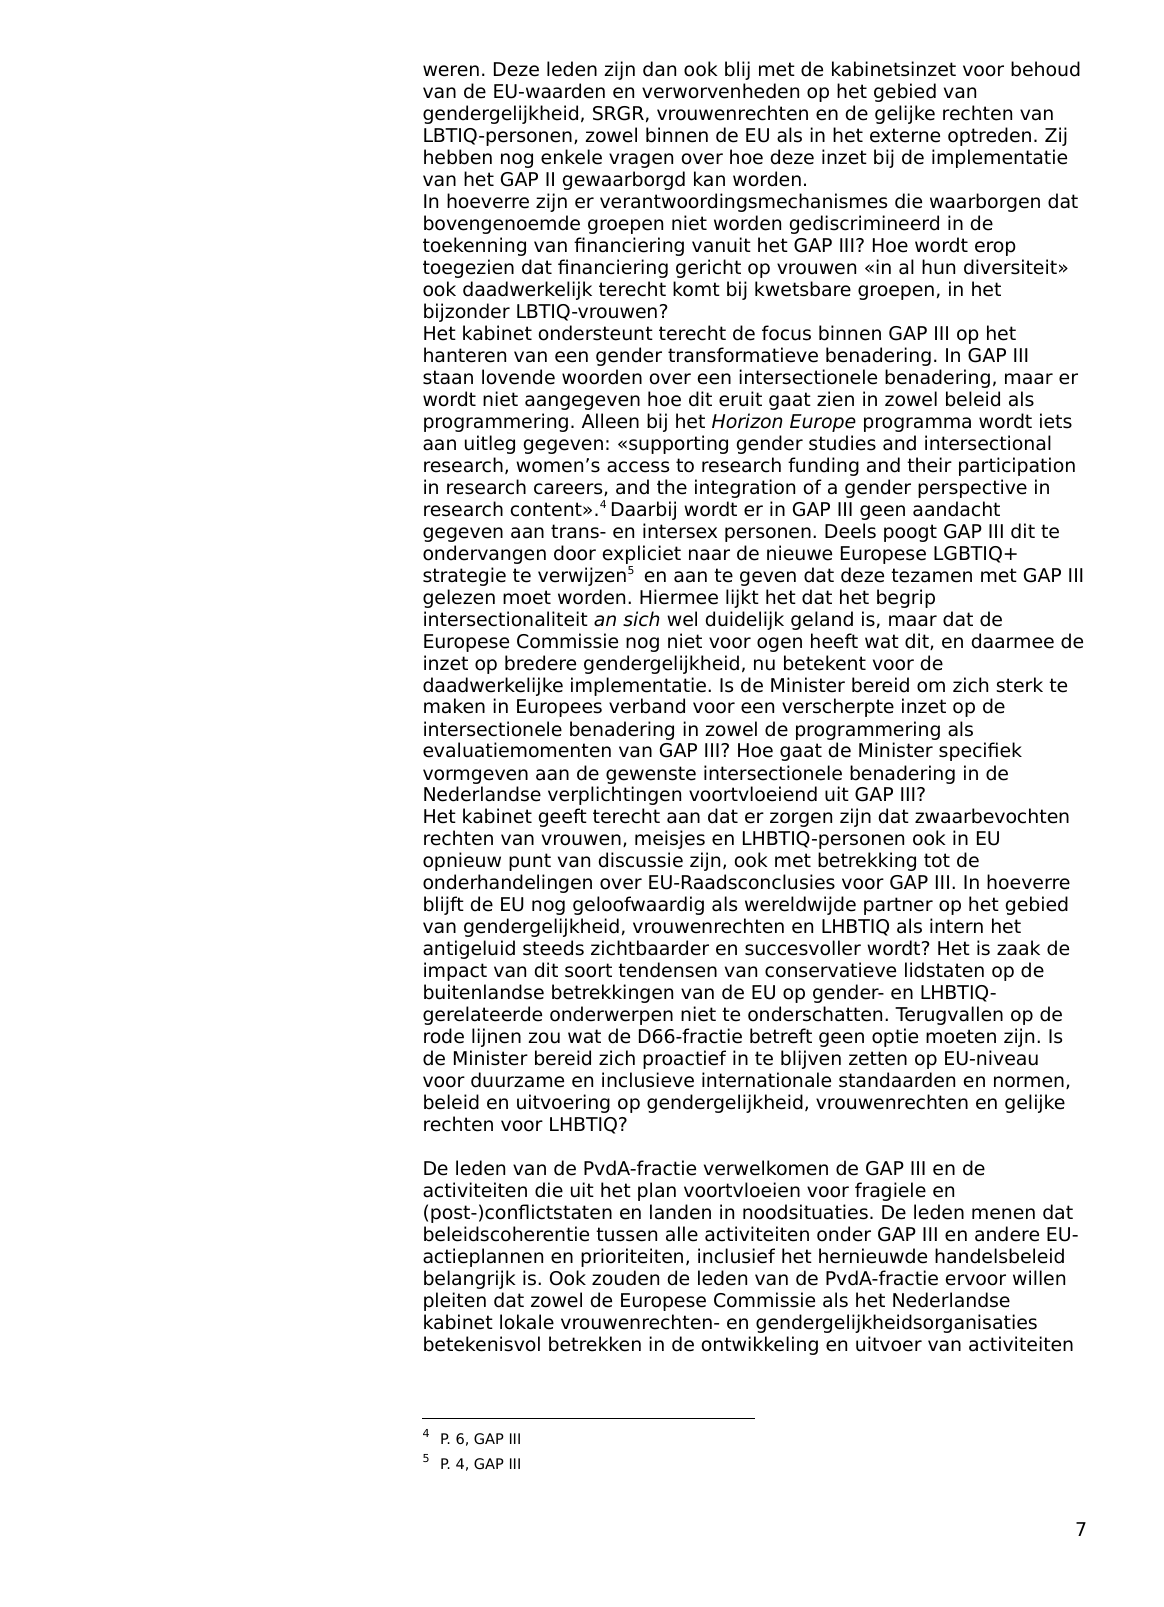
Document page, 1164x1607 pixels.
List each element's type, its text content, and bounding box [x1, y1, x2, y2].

text De leden van de PvdA-fractie verwelkomen de GAP III en de activiteiten die uit het plan voortvloeien voor fragiele en (post-)conflictstaten en landen in noodsituaties. De leden menen dat beleidscoherentie tussen alle activiteiten onder GAP III en andere EU-actieplannen en prioriteiten, inclusief het hernieuwde handelsbeleid belangrijk is. Ook zouden de leden van de PvdA-fractie ervoor willen pleiten dat zowel de Europese Commissie als het Nederlandse kabinet lokale vrouwenrechten- en gendergelijkheidsorganisaties betekenisvol betrekken in de ontwikkeling en uitvoer van activiteiten [422, 1158, 1087, 1356]
text P. 4, GAP III [422, 1452, 1087, 1474]
text Het kabinet geeft terecht aan dat er zorgen zijn dat zwaarbevochten rechten van vrouwen, meisjes en LHBTIQ-personen ook in EU opnieuw punt van discussie zijn, ook met betrekking tot de onderhandelingen over EU-Raadsconclusies voor GAP III. In hoeverre blijft de EU nog geloofwaardig als wereldwijde partner op het gebied van gendergelijkheid, vrouwenrechten en LHBTIQ als intern het antigeluid steeds zichtbaarder en succesvoller wordt? Het is zaak de impact van dit soort tendensen van conservatieve lidstaten op de buitenlandse betrekkingen van de EU op gender- en LHBTIQ-gerelateerde onderwerpen niet te onderschatten. Terugvallen op de rode lijnen zou wat de D66-fractie betreft geen optie moeten zijn. Is de Minister bereid zich proactief in te blijven zetten op EU-niveau voor duurzame en inclusieve internationale standaarden en normen, beleid en uitvoering op gendergelijkheid, vrouwenrechten en gelijke rechten voor LHBTIQ? [422, 806, 1087, 1136]
text In hoeverre zijn er verantwoordingsmechanismes die waarborgen dat bovengenoemde groepen niet worden gediscrimineerd in de toekenning van financiering vanuit het GAP III? Hoe wordt erop toegezien dat financiering gericht op vrouwen «in al hun diversiteit» ook daadwerkelijk terecht komt bij kwetsbare groepen, in het bijzonder LBTIQ-vrouwen? [422, 191, 1087, 323]
text P. 6, GAP III [422, 1427, 1087, 1449]
text Het kabinet ondersteunt terecht de focus binnen GAP III op het hanteren van een gender transformatieve benadering. In GAP III staan lovende woorden over een intersectionele benadering, maar er wordt niet aangegeven hoe dit eruit gaat zien in zowel beleid als programmering. Alleen bij het Horizon Europe programma wordt iets aan uitleg gegeven: «supporting gender studies and intersectional research, women’s access to research funding and their participation in research careers, and the integration of a gender perspective in research content».Daarbij wordt er in GAP III geen aandacht gegeven aan trans- en intersex personen. Deels poogt GAP III dit te ondervangen door expliciet naar de nieuwe Europese LGBTIQ+ strategie te verwijzen en aan te geven dat deze tezamen met GAP III gelezen moet worden. Hiermee lijkt het dat het begrip intersectionaliteit an sich wel duidelijk geland is, maar dat de Europese Commissie nog niet voor ogen heeft wat dit, en daarmee de inzet op bredere gendergelijkheid, nu betekent voor de daadwerkelijke implementatie. Is de Minister bereid om zich sterk te maken in Europees verband voor een verscherpte inzet op de intersectionele benadering in zowel de programmering als evaluatiemomenten van GAP III? Hoe gaat de Minister specifiek vormgeven aan de gewenste intersectionele benadering in de Nederlandse verplichtingen voortvloeiend uit GAP III? [422, 323, 1087, 806]
text weren. Deze leden zijn dan ook blij met de kabinetsinzet voor behoud van de EU-waarden en verworvenheden op het gebied van gendergelijkheid, SRGR, vrouwenrechten en de gelijke rechten van LBTIQ-personen, zowel binnen de EU als in het externe optreden. Zij hebben nog enkele vragen over hoe deze inzet bij de implementatie van het GAP II gewaarborgd kan worden. [422, 59, 1087, 191]
